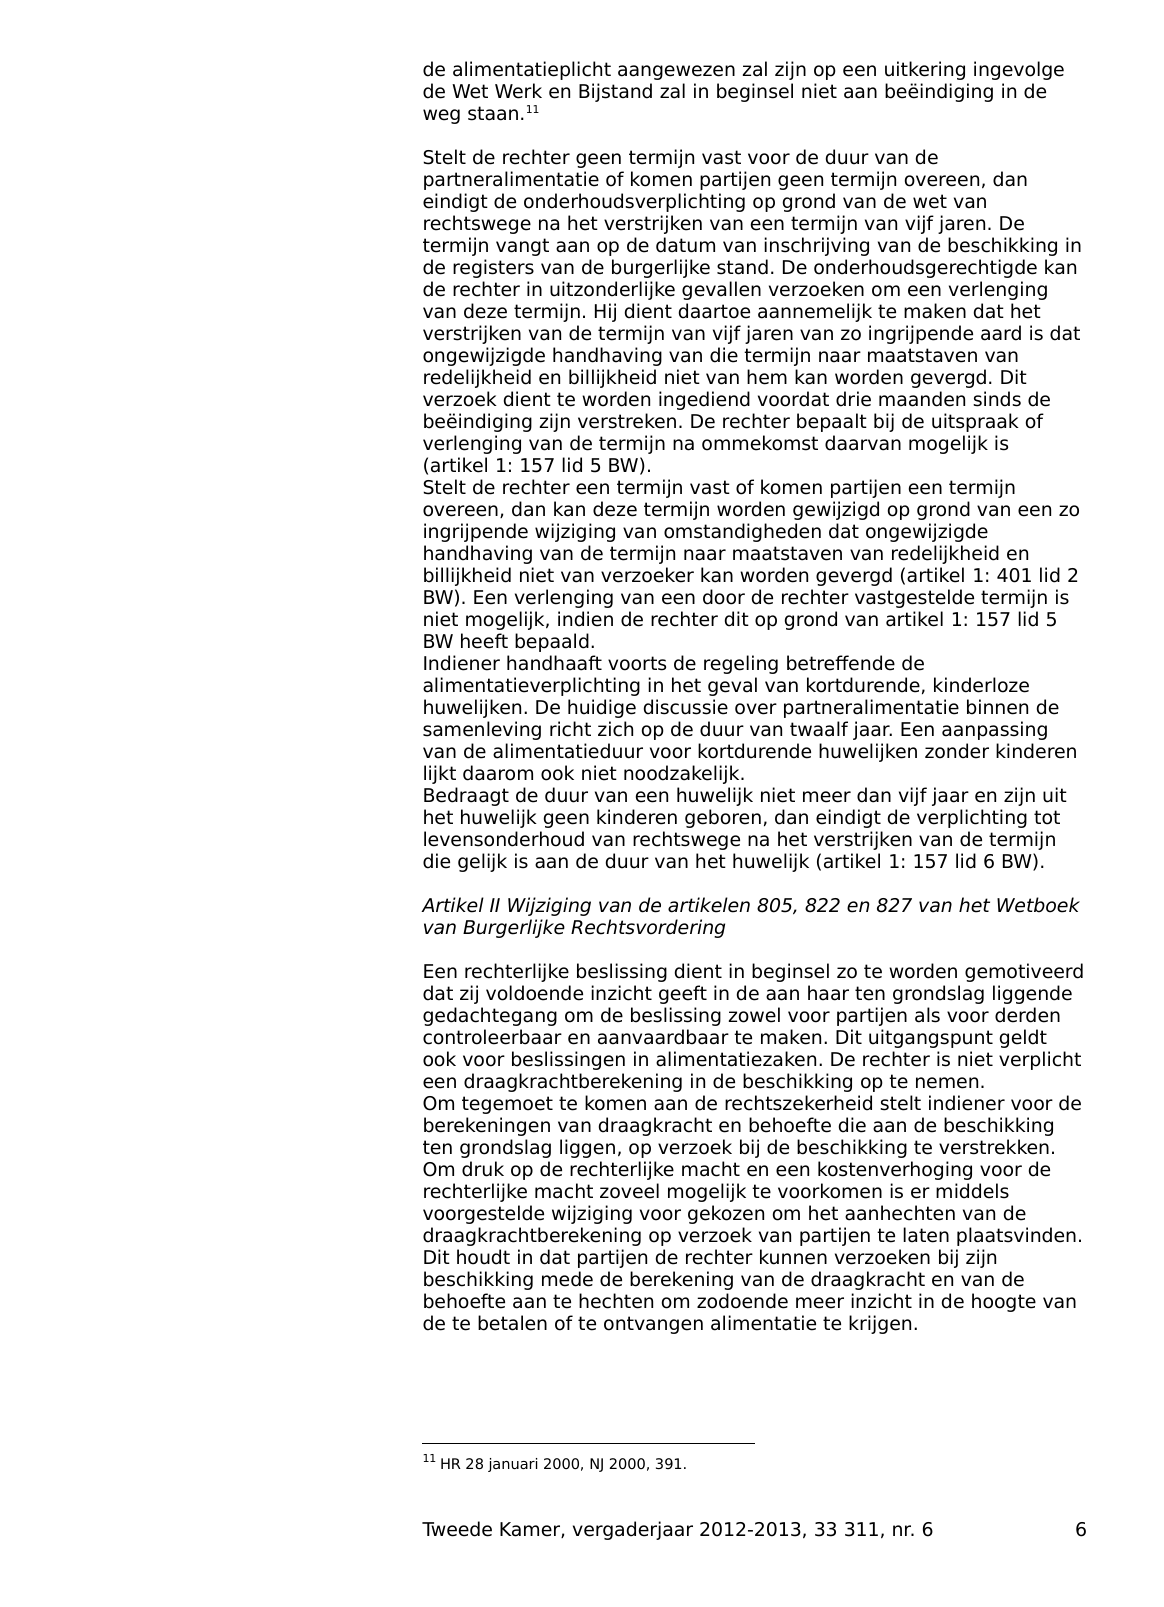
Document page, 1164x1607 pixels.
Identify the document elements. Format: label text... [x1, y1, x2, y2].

text de alimentatieplicht aangewezen zal zijn op een uitkering ingevolge de Wet Werk en Bijstand zal in beginsel niet aan beëindiging in de weg staan. [422, 59, 1087, 125]
text Bedraagt de duur van een huwelijk niet meer dan vijf jaar en zijn uit het huwelijk geen kinderen geboren, dan eindigt de verplichting tot levensonderhoud van rechtswege na het verstrijken van de termijn die gelijk is aan de duur van het huwelijk (artikel 1: 157 lid 6 BW). [422, 784, 1087, 872]
subtitle Artikel II Wijziging van de artikelen 805, 822 en 827 van het Wetboek van Burgerlijke Rechtsvordering [422, 895, 1087, 939]
text Stelt de rechter een termijn vast of komen partijen een termijn overeen, dan kan deze termijn worden gewijzigd op grond van een zo ingrijpende wijziging van omstandigheden dat ongewijzigde handhaving van de termijn naar maatstaven van redelijkheid en billijkheid niet van verzoeker kan worden gevergd (artikel 1: 401 lid 2 BW). Een verlenging van een door de rechter vastgestelde termijn is niet mogelijk, indien de rechter dit op grond van artikel 1: 157 lid 5 BW heeft bepaald. [422, 477, 1087, 653]
text Indiener handhaaft voorts de regeling betreffende de alimentatieverplichting in het geval van kortdurende, kinderloze huwelijken. De huidige discussie over partneralimentatie binnen de samenleving richt zich op de duur van twaalf jaar. Een aanpassing van de alimentatieduur voor kortdurende huwelijken zonder kinderen lijkt daarom ook niet noodzakelijk. [422, 653, 1087, 784]
text Een rechterlijke beslissing dient in beginsel zo te worden gemotiveerd dat zij voldoende inzicht geeft in de aan haar ten grondslag liggende gedachtegang om de beslissing zowel voor partijen als voor derden controleerbaar en aanvaardbaar te maken. Dit uitgangspunt geldt ook voor beslissingen in alimentatiezaken. De rechter is niet verplicht een draagkrachtberekening in de beschikking op te nemen. [422, 961, 1087, 1093]
text Om tegemoet te komen aan de rechtszekerheid stelt indiener voor de berekeningen van draagkracht en behoefte die aan de beschikking ten grondslag liggen, op verzoek bij de beschikking te verstrekken. Om druk op de rechterlijke macht en een kostenverhoging voor de rechterlijke macht zoveel mogelijk te voorkomen is er middels voorgestelde wijziging voor gekozen om het aanhechten van de draagkrachtberekening op verzoek van partijen te laten plaatsvinden. Dit houdt in dat partijen de rechter kunnen verzoeken bij zijn beschikking mede de berekening van de draagkracht en van de behoefte aan te hechten om zodoende meer inzicht in de hoogte van de te betalen of te ontvangen alimentatie te krijgen. [422, 1093, 1087, 1334]
text Stelt de rechter geen termijn vast voor de duur van de partneralimentatie of komen partijen geen termijn overeen, dan eindigt de onderhoudsverplichting op grond van de wet van rechtswege na het verstrijken van een termijn van vijf jaren. De termijn vangt aan op de datum van inschrijving van de beschikking in de registers van de burgerlijke stand. De onderhoudsgerechtigde kan de rechter in uitzonderlijke gevallen verzoeken om een verlenging van deze termijn. Hij dient daartoe aannemelijk te maken dat het verstrijken van de termijn van vijf jaren van zo ingrijpende aard is dat ongewijzigde handhaving van die termijn naar maatstaven van redelijkheid en billijkheid niet van hem kan worden gevergd. Dit verzoek dient te worden ingediend voordat drie maanden sinds de beëindiging zijn verstreken. De rechter bepaalt bij de uitspraak of verlenging van de termijn na ommekomst daarvan mogelijk is (artikel 1: 157 lid 5 BW). [422, 147, 1087, 477]
text HR 28 januari 2000, NJ 2000, 391. [422, 1452, 1087, 1474]
